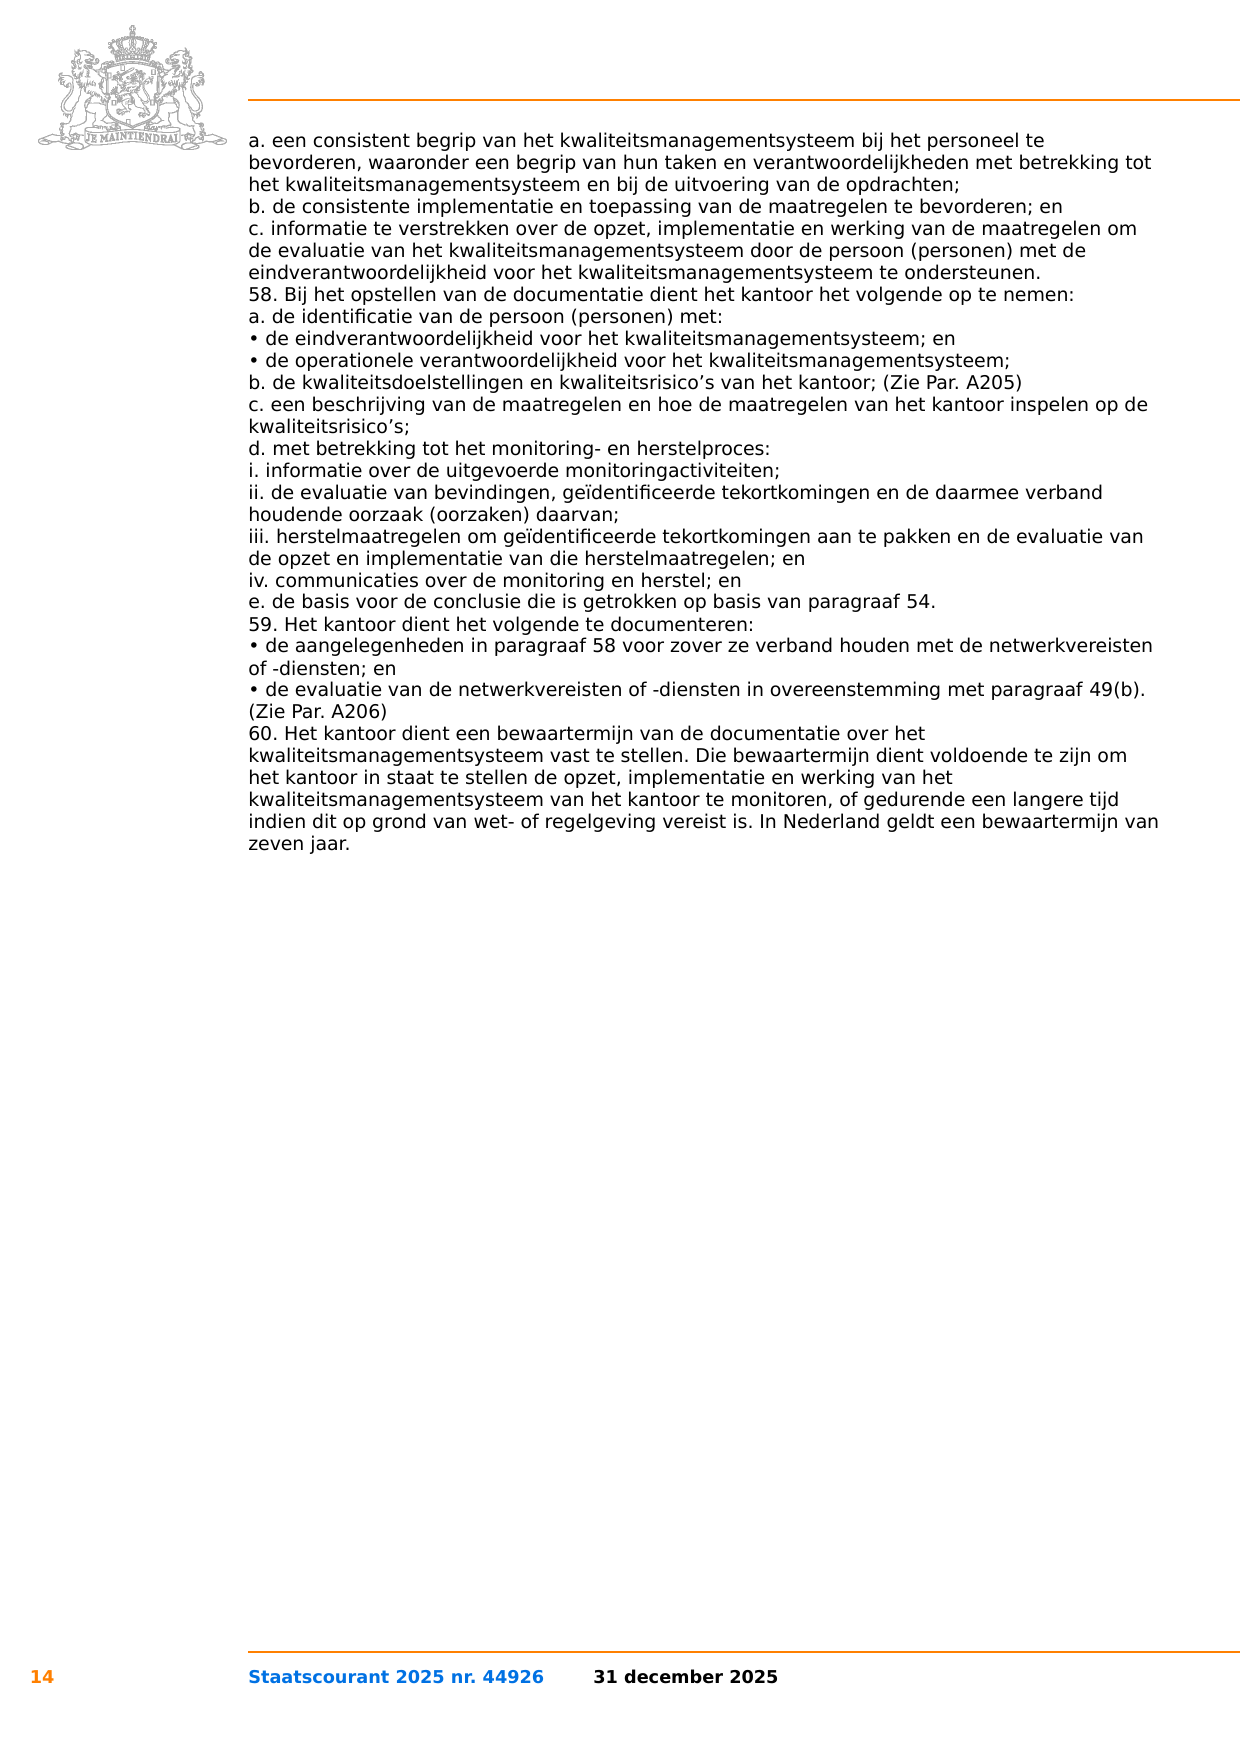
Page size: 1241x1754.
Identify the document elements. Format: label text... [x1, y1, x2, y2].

text d. met betrekking tot het monitoring- en herstelproces: [248, 438, 1163, 459]
text • de evaluatie van de netwerkvereisten of -diensten in overeenstemming met paragraaf 49(b). (Zie Par. A206) [248, 679, 1163, 723]
text c. een beschrijving van de maatregelen en hoe de maatregelen van het kantoor inspelen op de kwaliteitsrisico’s; [248, 394, 1163, 438]
text 60. Het kantoor dient een bewaartermijn van de documentatie over het kwaliteitsmanagementsysteem vast te stellen. Die bewaartermijn dient voldoende te zijn om het kantoor in staat te stellen de opzet, implementatie en werking van het kwaliteitsmanagementsysteem van het kantoor te monitoren, of gedurende een langere tijd indien dit op grond van wet- of regelgeving vereist is. In Nederland geldt een bewaartermijn van zeven jaar. [248, 723, 1163, 855]
text a. de identificatie van de persoon (personen) met: [248, 306, 1163, 328]
text 58. Bij het opstellen van de documentatie dient het kantoor het volgende op te nemen: [248, 284, 1163, 306]
text • de operationele verantwoordelijkheid voor het kwaliteitsmanagementsysteem; [248, 350, 1163, 372]
text ii. de evaluatie van bevindingen, geïdentificeerde tekortkomingen en de daarmee verband houdende oorzaak (oorzaken) daarvan; [248, 482, 1163, 526]
text a. een consistent begrip van het kwaliteitsmanagementsysteem bij het personeel te bevorderen, waaronder een begrip van hun taken en verantwoordelijkheden met betrekking tot het kwaliteitsmanagementsysteem en bij de uitvoering van de opdrachten; [248, 130, 1163, 196]
text iii. herstelmaatregelen om geïdentificeerde tekortkomingen aan te pakken en de evaluatie van de opzet en implementatie van die herstelmaatregelen; en [248, 526, 1163, 569]
text b. de kwaliteitsdoelstellingen en kwaliteitsrisico’s van het kantoor; (Zie Par. A205) [248, 372, 1163, 394]
text c. informatie te verstrekken over de opzet, implementatie en werking van de maatregelen om de evaluatie van het kwaliteitsmanagementsysteem door de persoon (personen) met de eindverantwoordelijkheid voor het kwaliteitsmanagementsysteem te ondersteunen. [248, 218, 1163, 284]
text i. informatie over de uitgevoerde monitoringactiviteiten; [248, 459, 1163, 482]
text b. de consistente implementatie en toepassing van de maatregelen te bevorderen; en [248, 196, 1163, 218]
text • de eindverantwoordelijkheid voor het kwaliteitsmanagementsysteem; en [248, 328, 1163, 350]
text iv. communicaties over de monitoring en herstel; en [248, 569, 1163, 591]
text • de aangelegenheden in paragraaf 58 voor zover ze verband houden met de netwerkvereisten of -diensten; en [248, 635, 1163, 679]
picture [38, 25, 227, 150]
text 59. Het kantoor dient het volgende te documenteren: [248, 613, 1163, 635]
text e. de basis voor de conclusie die is getrokken op basis van paragraaf 54. [248, 591, 1163, 613]
